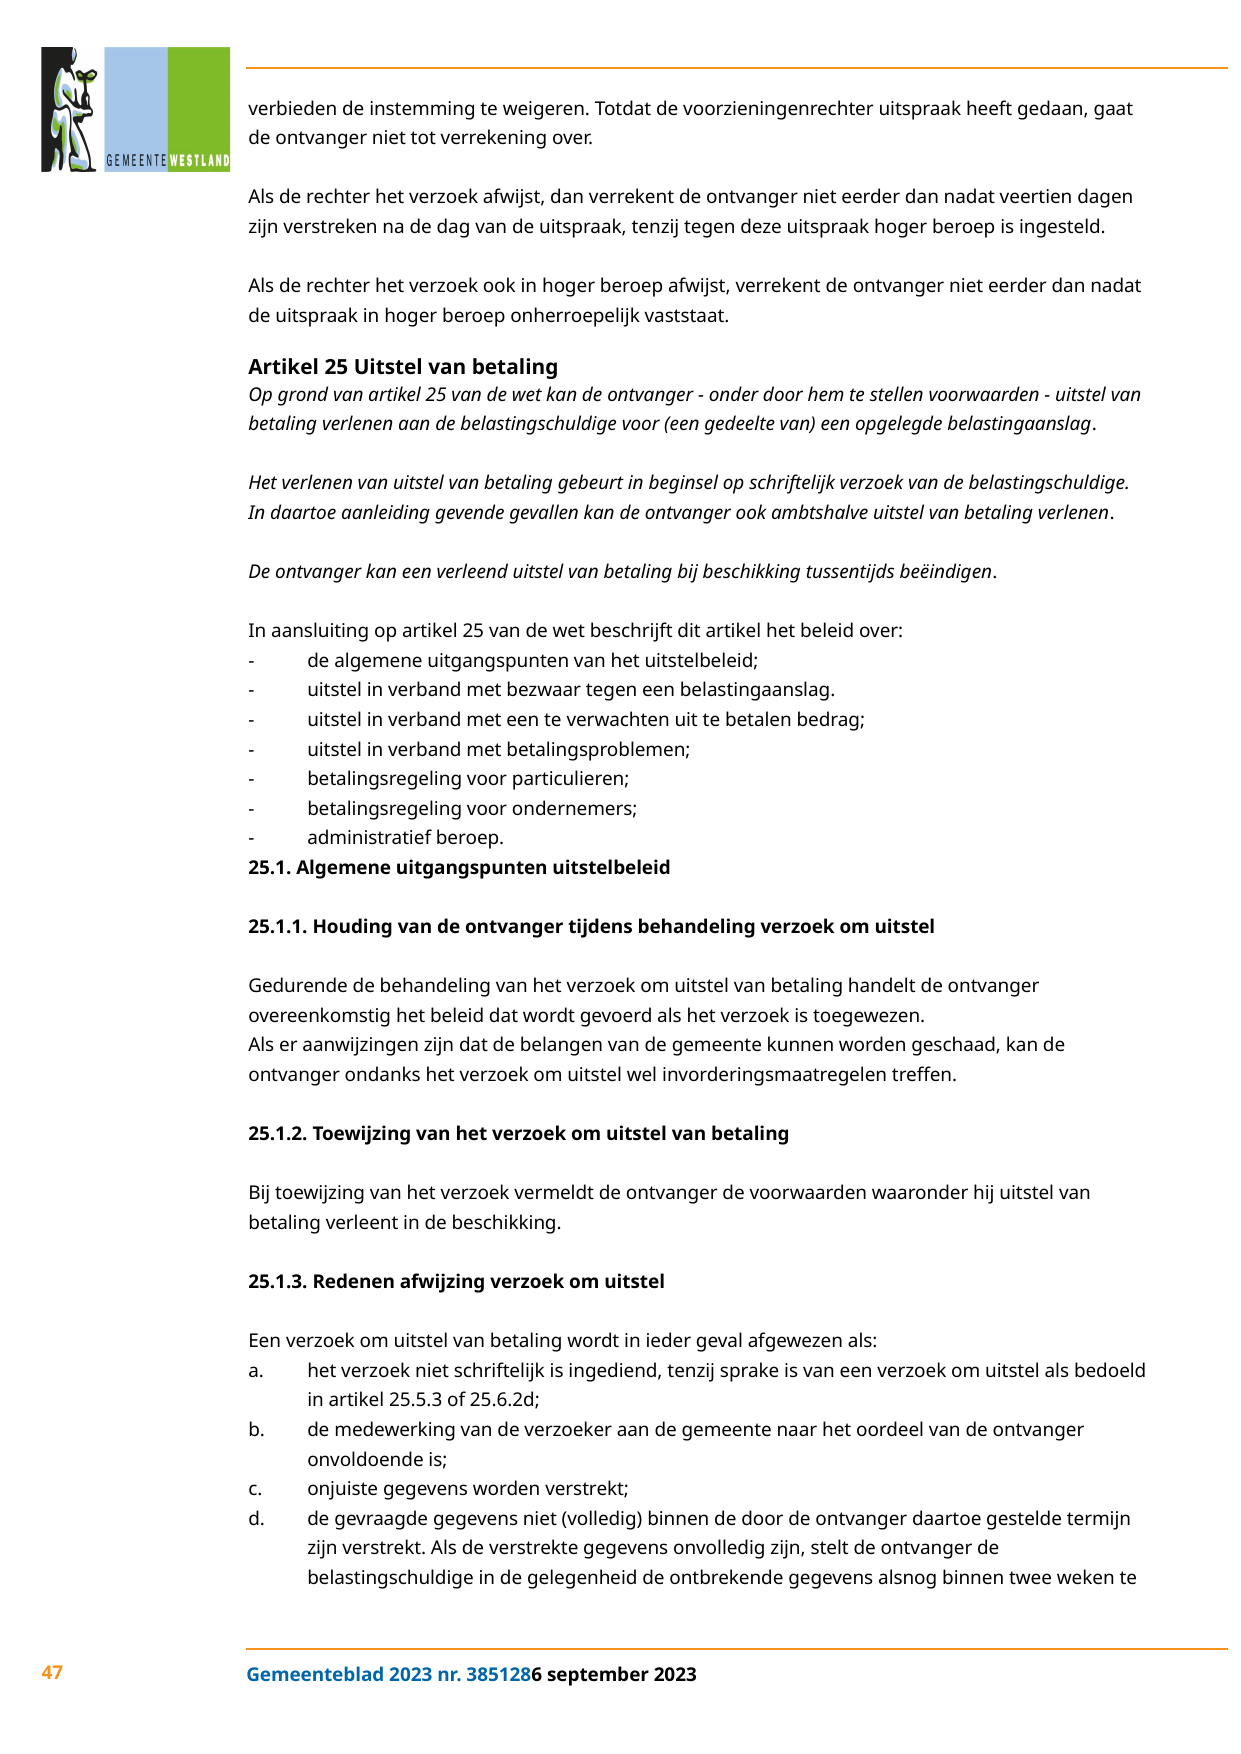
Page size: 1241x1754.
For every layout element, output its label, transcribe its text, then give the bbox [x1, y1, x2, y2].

text 25.1.3. Redenen afwijzing verzoek om uitstel [248, 1268, 1152, 1294]
text Gedurende de behandeling van het verzoek om uitstel van betaling handelt de ontvanger overeenkomstig het beleid dat wordt gevoerd als het verzoek is toegewezen. [248, 972, 1152, 1028]
list de algemene uitgangspunten van het uitstelbeleid; [248, 647, 1152, 673]
list uitstel in verband met bezwaar tegen een belastingaanslag. [248, 677, 1152, 702]
list de medewerking van de verzoeker aan de gemeente naar het oordeel van de ontvanger onvoldoende is; [248, 1416, 1152, 1471]
text Een verzoek om uitstel van betaling wordt in ieder geval afgewezen als: [248, 1327, 1152, 1353]
text Op grond van artikel 25 van de wet kan de ontvanger - onder door hem te stellen voorwaarden - uitstel van betaling verlenen aan de belastingschuldige voor (een gedeelte van) een opgelegde belastingaanslag. [248, 381, 1152, 436]
text 25.1.2. Toewijzing van het verzoek om uitstel van betaling [248, 1120, 1152, 1146]
text Artikel 25 Uitstel van betaling [248, 352, 1152, 381]
text Bij toewijzing van het verzoek vermeldt de ontvanger de voorwaarden waaronder hij uitstel van betaling verleent in de beschikking. [248, 1179, 1152, 1235]
text 25.1.1. Houding van de ontvanger tijdens behandeling verzoek om uitstel [248, 913, 1152, 939]
text Als de rechter het verzoek afwijst, dan verrekent de ontvanger niet eerder dan nadat veertien dagen zijn verstreken na de dag van de uitspraak, tenzij tegen deze uitspraak hoger beroep is ingesteld. [248, 183, 1152, 239]
text 25.1. Algemene uitgangspunten uitstelbeleid [248, 854, 1152, 880]
list uitstel in verband met betalingsproblemen; [248, 736, 1152, 761]
text In aansluiting op artikel 25 van de wet beschrijft dit artikel het beleid over: [248, 617, 1152, 643]
list administratief beroep. [248, 824, 1152, 850]
picture [41, 47, 231, 172]
list de gevraagde gegevens niet (volledig) binnen de door de ontvanger daartoe gestelde termijn zijn verstrekt. Als de verstrekte gegevens onvolledig zijn, stelt de ontvanger de belastingschuldige in de gelegenheid de ontbrekende gegevens alsnog binnen twee weken te [248, 1505, 1152, 1590]
text De ontvanger kan een verleend uitstel van betaling bij beschikking tussentijds beëindigen. [248, 558, 1152, 584]
text verbieden de instemming te weigeren. Totdat de voorzieningenrechter uitspraak heeft gedaan, gaat de ontvanger niet tot verrekening over. [248, 95, 1152, 150]
list onjuiste gegevens worden verstrekt; [248, 1475, 1152, 1501]
list betalingsregeling voor ondernemers; [248, 795, 1152, 821]
list betalingsregeling voor particulieren; [248, 765, 1152, 791]
text Het verlenen van uitstel van betaling gebeurt in beginsel op schriftelijk verzoek van de belastingschuldige. In daartoe aanleiding gevende gevallen kan de ontvanger ook ambtshalve uitstel van betaling verlenen. [248, 469, 1152, 525]
text Als er aanwijzingen zijn dat de belangen van de gemeente kunnen worden geschaad, kan de ontvanger ondanks het verzoek om uitstel wel invorderingsmaatregelen treffen. [248, 1032, 1152, 1087]
text Als de rechter het verzoek ook in hoger beroep afwijst, verrekent de ontvanger niet eerder dan nadat de uitspraak in hoger beroep onherroepelijk vaststaat. [248, 272, 1152, 328]
list uitstel in verband met een te verwachten uit te betalen bedrag; [248, 706, 1152, 732]
list het verzoek niet schriftelijk is ingediend, tenzij sprake is van een verzoek om uitstel als bedoeld in artikel 25.5.3 of 25.6.2d; [248, 1357, 1152, 1412]
